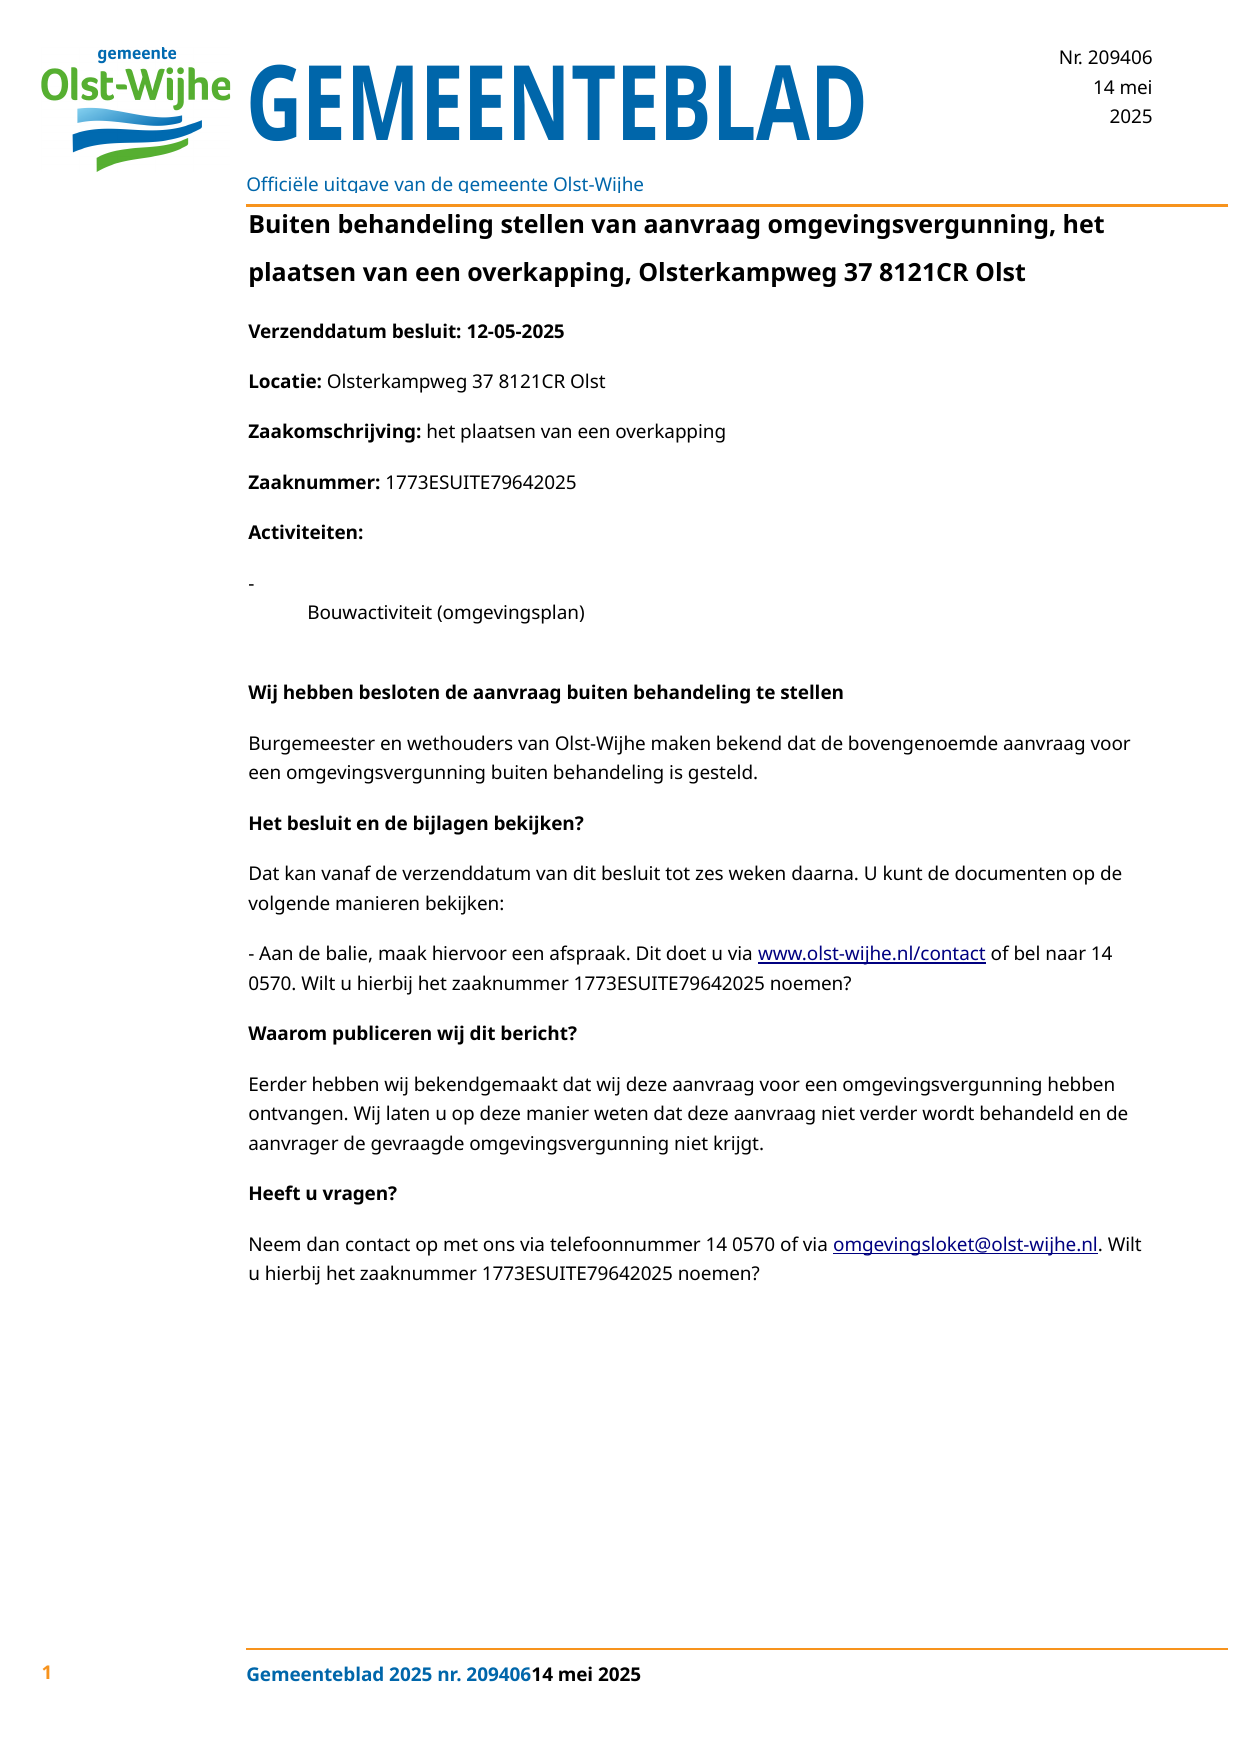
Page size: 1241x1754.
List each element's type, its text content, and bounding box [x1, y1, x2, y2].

text Buiten behandeling stellen van aanvraag omgevingsvergunning, het plaatsen van een overkapping, Olsterkampweg 37 8121CR Olst [248, 207, 1152, 288]
text Wij hebben besloten de aanvraag buiten behandeling te stellen [248, 679, 1152, 705]
list Bouwactiviteit (omgevingsplan) [248, 599, 1152, 625]
text Waarom publiceren wij dit bericht? [248, 1020, 1152, 1046]
text Heeft u vragen? [248, 1180, 1152, 1206]
text Burgemeester en wethouders van Olst-Wijhe maken bekend dat de bovengenoemde aanvraag voor een omgevingsvergunning buiten behandeling is gesteld. [248, 730, 1152, 785]
text Zaaknummer: 1773ESUITE79642025 [248, 469, 1152, 495]
text - Aan de balie, maak hiervoor een afspraak. Dit doet u via www.olst-wijhe.nl/contact of bel naar 14 0570. Wilt u hierbij het zaaknummer 1773ESUITE79642025 noemen? [248, 940, 1152, 996]
text Neem dan contact op met ons via telefoonnummer 14 0570 of via omgevingsloket@olst-wijhe.nl. Wilt u hierbij het zaaknummer 1773ESUITE79642025 noemen? [248, 1231, 1152, 1286]
text Verzenddatum besluit: 12-05-2025 [248, 318, 1152, 344]
text Het besluit en de bijlagen bekijken? [248, 810, 1152, 836]
text Locatie: Olsterkampweg 37 8121CR Olst [248, 368, 1152, 394]
text Eerder hebben wij bekendgemaakt dat wij deze aanvraag voor een omgevingsvergunning hebben ontvangen. Wij laten u op deze manier weten dat deze aanvraag niet verder wordt behandeld en de aanvrager de gevraagde omgevingsvergunning niet krijgt. [248, 1071, 1152, 1156]
text Dat kan vanaf de verzenddatum van dit besluit tot zes weken daarna. U kunt de documenten op de volgende manieren bekijken: [248, 860, 1152, 916]
text Activiteiten: [248, 519, 1152, 545]
picture [41, 47, 231, 172]
text Zaakomschrijving: het plaatsen van een overkapping [248, 419, 1152, 444]
